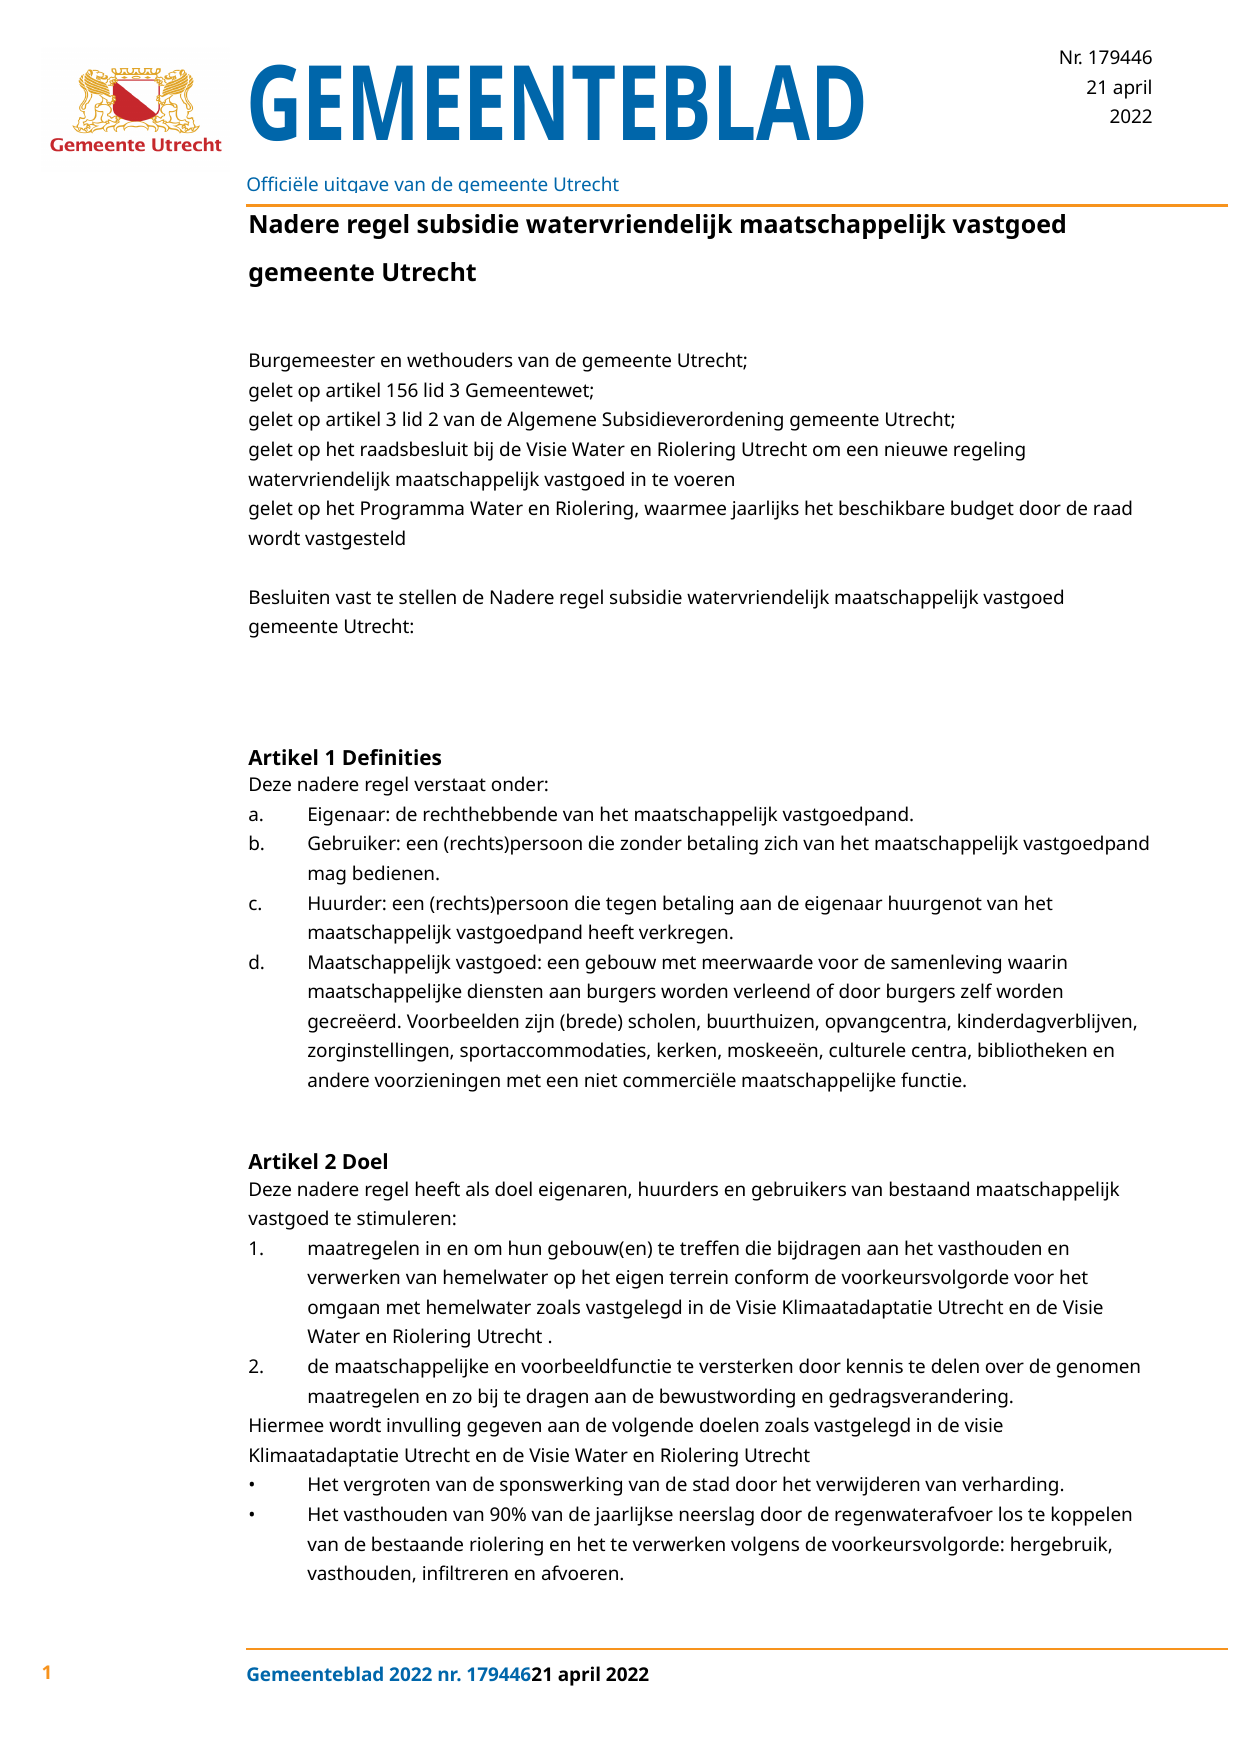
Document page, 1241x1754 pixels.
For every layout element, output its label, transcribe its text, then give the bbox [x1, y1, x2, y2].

text gelet op het raadsbesluit bij de Visie Water en Riolering Utrecht om een nieuwe regeling watervriendelijk maatschappelijk vastgoed in te voeren [248, 436, 1152, 492]
text gelet op het Programma Water en Riolering, waarmee jaarlijks het beschikbare budget door de raad wordt vastgesteld [248, 495, 1152, 551]
text Artikel 1 Definities [248, 743, 1152, 771]
list Eigenaar: de rechthebbende van het maatschappelijk vastgoedpand. [248, 801, 1152, 827]
list Gebruiker: een (rechts)persoon die zonder betaling zich van het maatschappelijk vastgoedpand mag bedienen. [248, 831, 1152, 886]
text Burgemeester en wethouders van de gemeente Utrecht; [248, 347, 1152, 373]
text Deze nadere regel heeft als doel eigenaren, huurders en gebruikers van bestaand maatschappelijk vastgoed te stimuleren: [248, 1176, 1152, 1231]
text Besluiten vast te stellen de Nadere regel subsidie watervriendelijk maatschappelijk vastgoed gemeente Utrecht: [248, 584, 1152, 639]
picture [41, 47, 231, 172]
list maatregelen in en om hun gebouw(en) te treffen die bijdragen aan het vasthouden en verwerken van hemelwater op het eigen terrein conform de voorkeursvolgorde voor het omgaan met hemelwater zoals vastgelegd in de Visie Klimaatadaptatie Utrecht en de Visie Water en Riolering Utrecht . [248, 1235, 1152, 1349]
text Artikel 2 Doel [248, 1147, 1152, 1176]
list de maatschappelijke en voorbeeldfunctie te versterken door kennis te delen over de genomen maatregelen en zo bij te dragen aan de bewustwording en gedragsverandering. [248, 1353, 1152, 1408]
text gelet op artikel 156 lid 3 Gemeentewet; [248, 377, 1152, 403]
text Deze nadere regel verstaat onder: [248, 771, 1152, 797]
list Maatschappelijk vastgoed: een gebouw met meerwaarde voor de samenleving waarin maatschappelijke diensten aan burgers worden verleend of door burgers zelf worden gecreëerd. Voorbeelden zijn (brede) scholen, buurthuizen, opvangcentra, kinderdagverblijven, zorginstellingen, sportaccommodaties, kerken, moskeeën, culturele centra, bibliotheken en andere voorzieningen met een niet commerciële maatschappelijke functie. [248, 949, 1152, 1093]
text Hiermee wordt invulling gegeven aan de volgende doelen zoals vastgelegd in de visie Klimaatadaptatie Utrecht en de Visie Water en Riolering Utrecht [248, 1412, 1152, 1468]
list Het vergroten van de sponswerking van de stad door het verwijderen van verharding. [248, 1472, 1152, 1497]
list Huurder: een (rechts)persoon die tegen betaling aan de eigenaar huurgenot van het maatschappelijk vastgoedpand heeft verkregen. [248, 890, 1152, 945]
text gelet op artikel 3 lid 2 van de Algemene Subsidieverordening gemeente Utrecht; [248, 407, 1152, 432]
list Het vasthouden van 90% van de jaarlijkse neerslag door de regenwaterafvoer los te koppelen van de bestaande riolering en het te verwerken volgens de voorkeursvolgorde: hergebruik, vasthouden, infiltreren en afvoeren. [248, 1501, 1152, 1586]
text Nadere regel subsidie watervriendelijk maatschappelijk vastgoed gemeente Utrecht [248, 207, 1152, 288]
